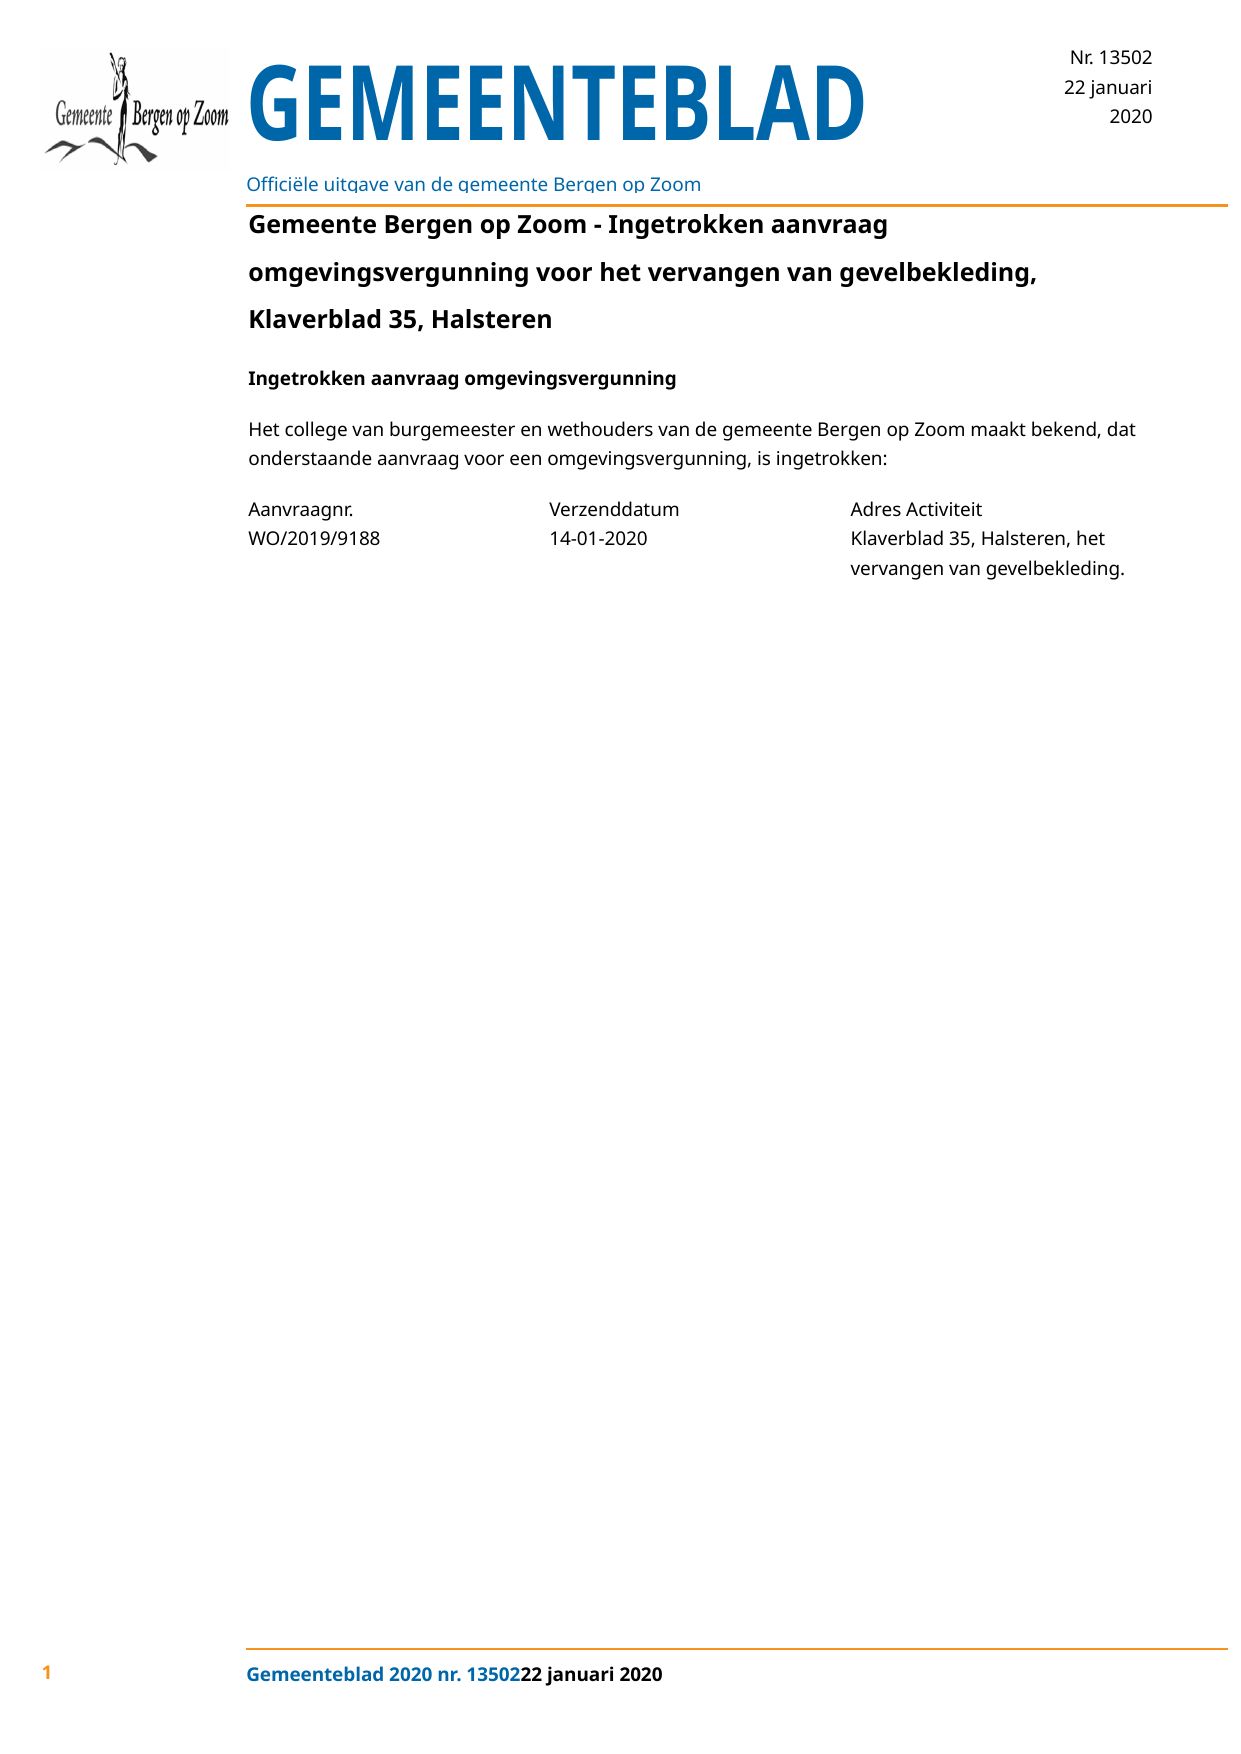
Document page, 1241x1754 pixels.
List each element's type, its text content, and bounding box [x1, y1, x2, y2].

table_header Adres Activiteit [850, 496, 1152, 522]
text Gemeente Bergen op Zoom - Ingetrokken aanvraag omgevingsvergunning voor het vervangen van gevelbekleding, Klaverblad 35, Halsteren [248, 207, 1152, 336]
table_header WO/2019/9188 [248, 525, 549, 580]
table_header Verzenddatum [549, 496, 850, 522]
table_header Klaverblad 35, Halsteren, het vervangen van gevelbekleding. [850, 525, 1152, 580]
text Het college van burgemeester en wethouders van de gemeente Bergen op Zoom maakt bekend, dat onderstaande aanvraag voor een omgevingsvergunning, is ingetrokken: [248, 416, 1152, 471]
table_header Aanvraagnr. [248, 496, 549, 522]
text Ingetrokken aanvraag omgevingsvergunning [248, 366, 1152, 391]
table_header 14-01-2020 [549, 525, 850, 580]
picture [41, 47, 231, 172]
